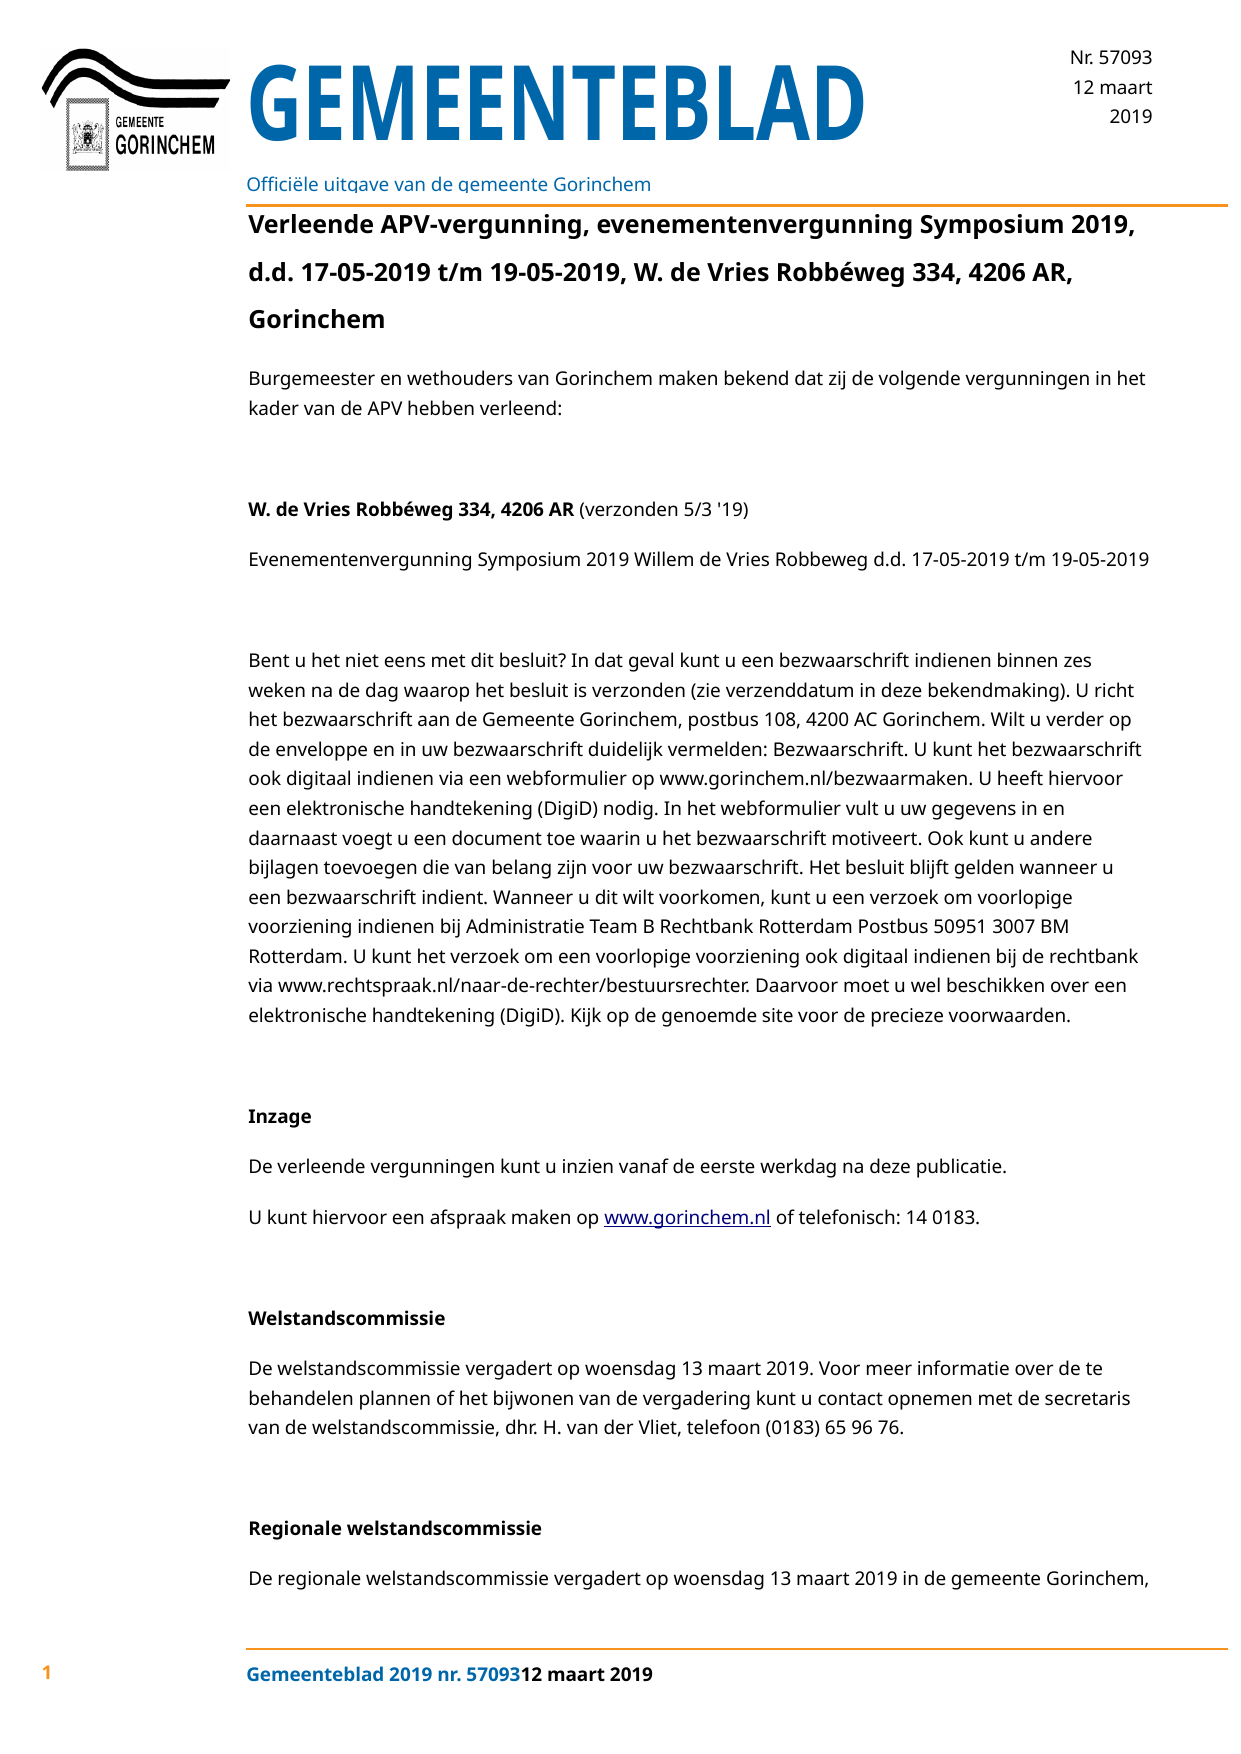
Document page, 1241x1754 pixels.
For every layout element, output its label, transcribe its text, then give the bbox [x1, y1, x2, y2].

text W. de Vries Robbéweg 334, 4206 AR (verzonden 5/3 '19) [248, 496, 1152, 522]
text Regionale welstandscommissie [248, 1515, 1152, 1541]
text U kunt hiervoor een afspraak maken op www.gorinchem.nl of telefonisch: 14 0183. [248, 1204, 1152, 1229]
text De verleende vergunningen kunt u inzien vanaf de eerste werkdag na deze publicatie. [248, 1153, 1152, 1179]
text Verleende APV-vergunning, evenementenvergunning Symposium 2019, d.d. 17-05-2019 t/m 19-05-2019, W. de Vries Robbéweg 334, 4206 AR, Gorinchem [248, 207, 1152, 336]
text De welstandscommissie vergadert op woensdag 13 maart 2019. Voor meer informatie over de te behandelen plannen of het bijwonen van de vergadering kunt u contact opnemen met de secretaris van de welstandscommissie, dhr. H. van der Vliet, telefoon (0183) 65 96 76. [248, 1355, 1152, 1440]
text Burgemeester en wethouders van Gorinchem maken bekend dat zij de volgende vergunningen in het kader van de APV hebben verleend: [248, 366, 1152, 421]
text Bent u het niet eens met dit besluit? In dat geval kunt u een bezwaarschrift indienen binnen zes weken na de dag waarop het besluit is verzonden (zie verzenddatum in deze bekendmaking). U richt het bezwaarschrift aan de Gemeente Gorinchem, postbus 108, 4200 AC Gorinchem. Wilt u verder op de enveloppe en in uw bezwaarschrift duidelijk vermelden: Bezwaarschrift. U kunt het bezwaarschrift ook digitaal indienen via een webformulier op www.gorinchem.nl/bezwaarmaken. U heeft hiervoor een elektronische handtekening (DigiD) nodig. In het webformulier vult u uw gegevens in en daarnaast voegt u een document toe waarin u het bezwaarschrift motiveert. Ook kunt u andere bijlagen toevoegen die van belang zijn voor uw bezwaarschrift. Het besluit blijft gelden wanneer u een bezwaarschrift indient. Wanneer u dit wilt voorkomen, kunt u een verzoek om voorlopige voorziening indienen bij Administratie Team B Rechtbank Rotterdam Postbus 50951 3007 BM Rotterdam. U kunt het verzoek om een voorlopige voorziening ook digitaal indienen bij de rechtbank via www.rechtspraak.nl/naar-de-rechter/bestuursrechter. Daarvoor moet u wel beschikken over een elektronische handtekening (DigiD). Kijk op de genoemde site voor de precieze voorwaarden. [248, 647, 1152, 1028]
text Evenementenvergunning Symposium 2019 Willem de Vries Robbeweg d.d. 17-05-2019 t/m 19-05-2019 [248, 546, 1152, 572]
text De regionale welstandscommissie vergadert op woensdag 13 maart 2019 in de gemeente Gorinchem, [248, 1566, 1152, 1591]
text Welstandscommissie [248, 1305, 1152, 1330]
picture [41, 47, 231, 172]
text Inzage [248, 1103, 1152, 1129]
